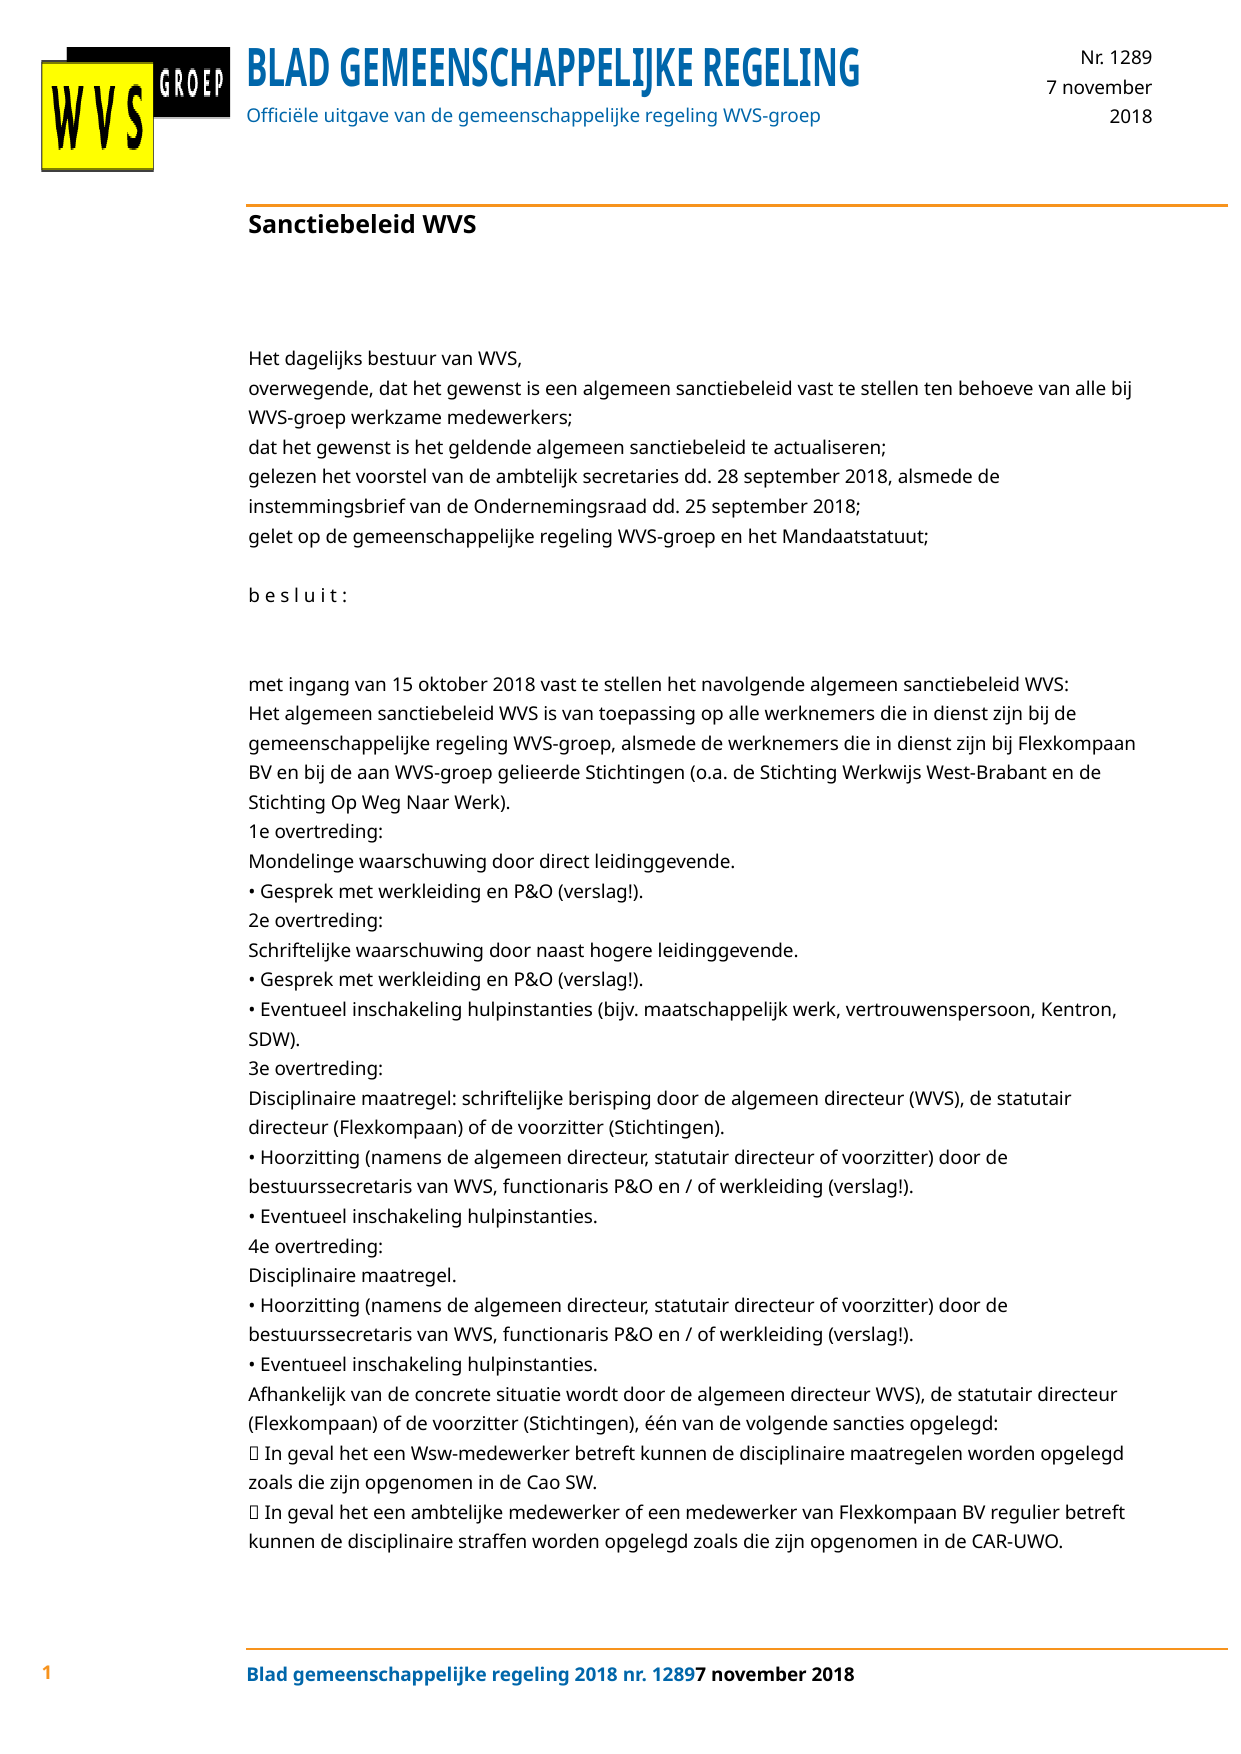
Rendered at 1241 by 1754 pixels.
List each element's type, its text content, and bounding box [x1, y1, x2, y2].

text 4e overtreding: [248, 1233, 1152, 1258]
text Sanctiebeleid WVS [248, 207, 1152, 241]
text Disciplinaire maatregel: schriftelijke berisping door de algemeen directeur (WVS), de statutair directeur (Flexkompaan) of de voorzitter (Stichtingen). [248, 1085, 1152, 1140]
text overwegende, dat het gewenst is een algemeen sanctiebeleid vast te stellen ten behoeve van alle bij WVS-groep werkzame medewerkers; [248, 375, 1152, 430]
text • Eventueel inschakeling hulpinstanties. [248, 1351, 1152, 1377]
text 2e overtreding: [248, 907, 1152, 933]
text met ingang van 15 oktober 2018 vast te stellen het navolgende algemeen sanctiebeleid WVS: [248, 671, 1152, 696]
text  In geval het een ambtelijke medewerker of een medewerker van Flexkompaan BV regulier betreft kunnen de disciplinaire straffen worden opgelegd zoals die zijn opgenomen in de CAR-UWO. [248, 1499, 1152, 1554]
text Schriftelijke waarschuwing door naast hogere leidinggevende. [248, 937, 1152, 963]
text • Eventueel inschakeling hulpinstanties. [248, 1203, 1152, 1229]
text b e s l u i t : [248, 582, 1152, 608]
picture [41, 47, 231, 172]
text 1e overtreding: [248, 819, 1152, 844]
text dat het gewenst is het geldende algemeen sanctiebeleid te actualiseren; [248, 434, 1152, 460]
text Het dagelijks bestuur van WVS, [248, 345, 1152, 371]
text • Hoorzitting (namens de algemeen directeur, statutair directeur of voorzitter) door de bestuurssecretaris van WVS, functionaris P&O en / of werkleiding (verslag!). [248, 1144, 1152, 1199]
text Afhankelijk van de concrete situatie wordt door de algemeen directeur WVS), de statutair directeur (Flexkompaan) of de voorzitter (Stichtingen), één van de volgende sancties opgelegd: [248, 1381, 1152, 1436]
text Disciplinaire maatregel. [248, 1262, 1152, 1288]
text • Gesprek met werkleiding en P&O (verslag!). [248, 967, 1152, 992]
text 3e overtreding: [248, 1055, 1152, 1081]
text Het algemeen sanctiebeleid WVS is van toepassing op alle werknemers die in dienst zijn bij de gemeenschappelijke regeling WVS-groep, alsmede de werknemers die in dienst zijn bij Flexkompaan BV en bij de aan WVS-groep gelieerde Stichtingen (o.a. de Stichting Werkwijs West-Brabant en de Stichting Op Weg Naar Werk). [248, 700, 1152, 815]
text gelezen het voorstel van de ambtelijk secretaries dd. 28 september 2018, alsmede de instemmingsbrief van de Ondernemingsraad dd. 25 september 2018; [248, 464, 1152, 519]
text • Gesprek met werkleiding en P&O (verslag!). [248, 878, 1152, 903]
text • Hoorzitting (namens de algemeen directeur, statutair directeur of voorzitter) door de bestuurssecretaris van WVS, functionaris P&O en / of werkleiding (verslag!). [248, 1292, 1152, 1347]
text • Eventueel inschakeling hulpinstanties (bijv. maatschappelijk werk, vertrouwenspersoon, Kentron, SDW). [248, 996, 1152, 1051]
text  In geval het een Wsw-medewerker betreft kunnen de disciplinaire maatregelen worden opgelegd zoals die zijn opgenomen in de Cao SW. [248, 1440, 1152, 1495]
text gelet op de gemeenschappelijke regeling WVS-groep en het Mandaatstatuut; [248, 523, 1152, 548]
text Mondelinge waarschuwing door direct leidinggevende. [248, 848, 1152, 874]
